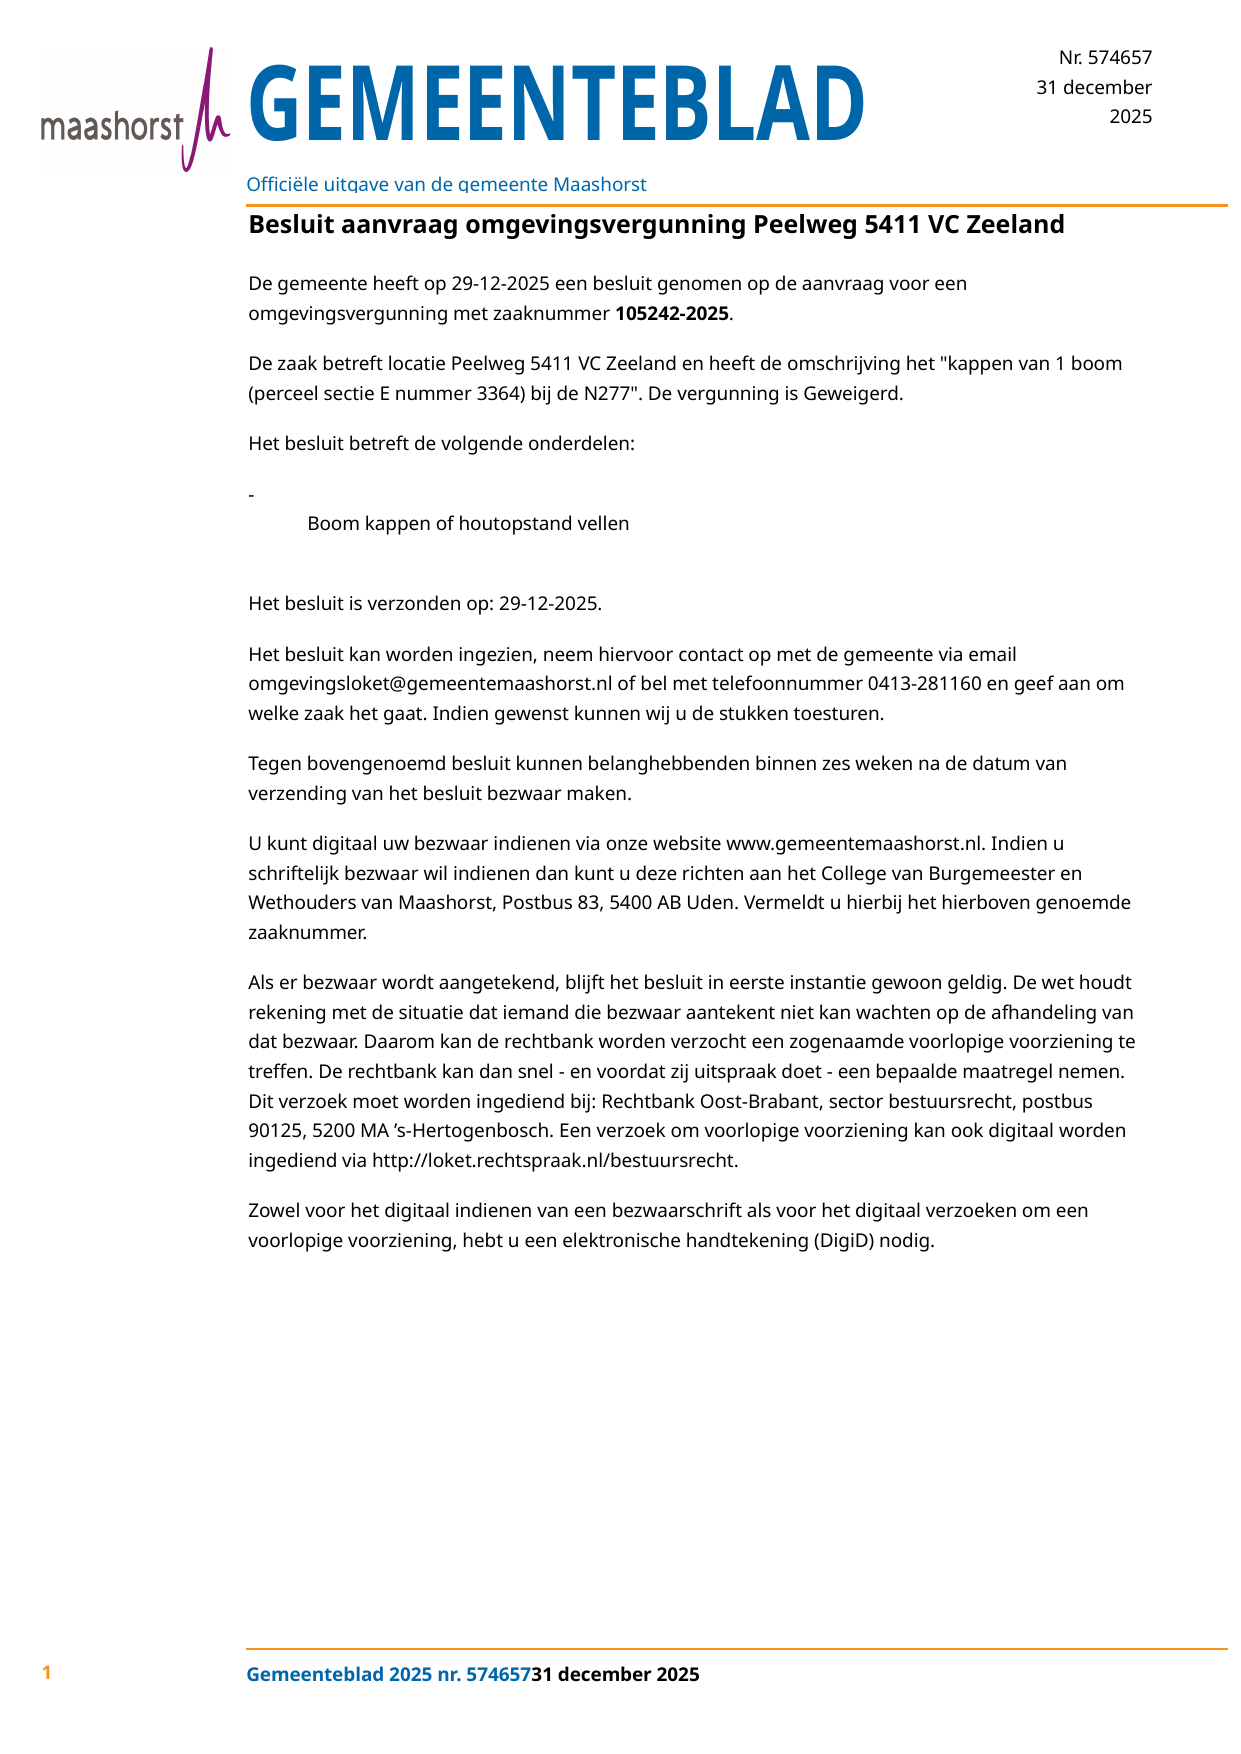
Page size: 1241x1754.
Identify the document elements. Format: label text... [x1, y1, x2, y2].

text De gemeente heeft op 29-12-2025 een besluit genomen op de aanvraag voor een omgevingsvergunning met zaaknummer 105242-2025. [248, 270, 1152, 326]
text Tegen bovengenoemd besluit kunnen belanghebbenden binnen zes weken na de datum van verzending van het besluit bezwaar maken. [248, 750, 1152, 806]
text Besluit aanvraag omgevingsvergunning Peelweg 5411 VC Zeeland [248, 207, 1152, 241]
text Zowel voor het digitaal indienen van een bezwaarschrift als voor het digitaal verzoeken om een voorlopige voorziening, hebt u een elektronische handtekening (DigiD) nodig. [248, 1197, 1152, 1253]
text U kunt digitaal uw bezwaar indienen via onze website www.gemeentemaashorst.nl. Indien u schriftelijk bezwaar wil indienen dan kunt u deze richten aan het College van Burgemeester en Wethouders van Maashorst, Postbus 83, 5400 AB Uden. Vermeldt u hierbij het hierboven genoemde zaaknummer. [248, 830, 1152, 945]
text Het besluit is verzonden op: 29-12-2025. [248, 590, 1152, 616]
text De zaak betreft locatie Peelweg 5411 VC Zeeland en heeft de omschrijving het "kappen van 1 boom (perceel sectie E nummer 3364) bij de N277". De vergunning is Geweigerd. [248, 350, 1152, 406]
picture [41, 47, 231, 172]
text Als er bezwaar wordt aangetekend, blijft het besluit in eerste instantie gewoon geldig. De wet houdt rekening met de situatie dat iemand die bezwaar aantekent niet kan wachten op de afhandeling van dat bezwaar. Daarom kan de rechtbank worden verzocht een zogenaamde voorlopige voorziening te treffen. De rechtbank kan dan snel - en voordat zij uitspraak doet - een bepaalde maatregel nemen. Dit verzoek moet worden ingediend bij: Rechtbank Oost-Brabant, sector bestuursrecht, postbus 90125, 5200 MA ’s-Hertogenbosch. Een verzoek om voorlopige voorziening kan ook digitaal worden ingediend via http://loket.rechtspraak.nl/bestuursrecht. [248, 969, 1152, 1173]
text Het besluit kan worden ingezien, neem hiervoor contact op met de gemeente via email omgevingsloket@gemeentemaashorst.nl of bel met telefoonnummer 0413-281160 en geef aan om welke zaak het gaat. Indien gewenst kunnen wij u de stukken toesturen. [248, 641, 1152, 726]
text Het besluit betreft de volgende onderdelen: [248, 430, 1152, 456]
list Boom kappen of houtopstand vellen [248, 510, 1152, 536]
